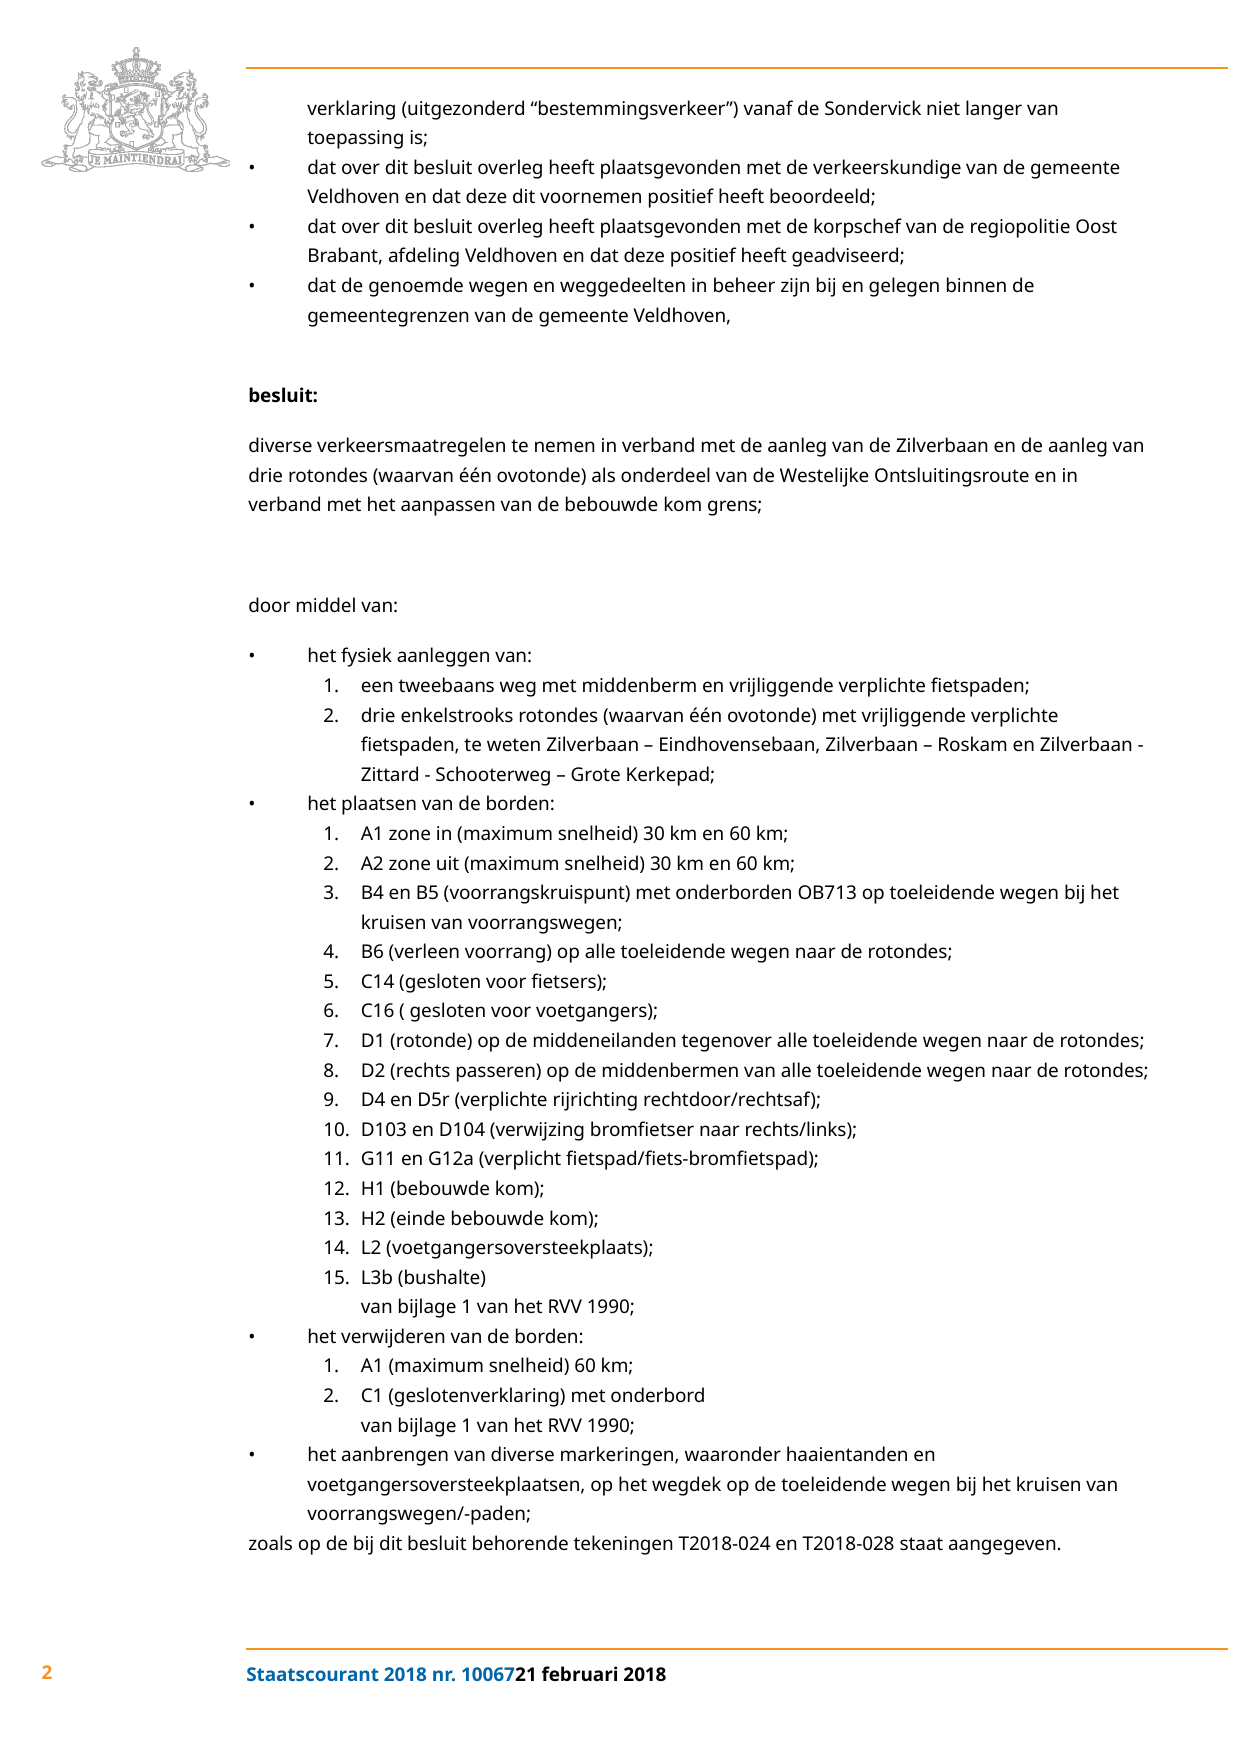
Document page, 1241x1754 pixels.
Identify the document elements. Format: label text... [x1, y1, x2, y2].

list A2 zone uit (maximum snelheid) 30 km en 60 km; [323, 850, 1152, 876]
list A1 zone in (maximum snelheid) 30 km en 60 km; [323, 820, 1152, 846]
list L2 (voetgangersoversteekplaats); [323, 1234, 1152, 1260]
list het fysiek aanleggen van: [248, 643, 1152, 668]
list B6 (verleen voorrang) op alle toeleidende wegen naar de rotondes; [323, 938, 1152, 964]
list D2 (rechts passeren) op de middenbermen van alle toeleidende wegen naar de rotondes; [323, 1057, 1152, 1083]
list D1 (rotonde) op de middeneilanden tegenover alle toeleidende wegen naar de rotondes; [323, 1027, 1152, 1053]
picture [41, 47, 231, 172]
list dat over dit besluit overleg heeft plaatsgevonden met de korpschef van de regiopolitie Oost Brabant, afdeling Veldhoven en dat deze positief heeft geadviseerd; [248, 213, 1152, 268]
text diverse verkeersmaatregelen te nemen in verband met de aanleg van de Zilverbaan en de aanleg van drie rotondes (waarvan één ovotonde) als onderdeel van de Westelijke Ontsluitingsroute en in verband met het aanpassen van de bebouwde kom grens; [248, 432, 1152, 517]
list van bijlage 1 van het RVV 1990; [323, 1412, 1152, 1438]
list B4 en B5 (voorrangskruispunt) met onderborden OB713 op toeleidende wegen bij het kruisen van voorrangswegen; [323, 879, 1152, 935]
list het aanbrengen van diverse markeringen, waaronder haaientanden en voetgangersoversteekplaatsen, op het wegdek op de toeleidende wegen bij het kruisen van voorrangswegen/-paden; [248, 1441, 1152, 1526]
list H1 (bebouwde kom); [323, 1175, 1152, 1201]
list een tweebaans weg met middenberm en vrijliggende verplichte fietspaden; [323, 672, 1152, 698]
text besluit: [248, 382, 1152, 408]
list A1 (maximum snelheid) 60 km; [323, 1353, 1152, 1378]
list C16 ( gesloten voor voetgangers); [323, 998, 1152, 1023]
list D103 en D104 (verwijzing bromfietser naar rechts/links); [323, 1116, 1152, 1142]
list H2 (einde bebouwde kom); [323, 1205, 1152, 1231]
list verklaring (uitgezonderd “bestemmingsverkeer”) vanaf de Sondervick niet langer van toepassing is; [248, 95, 1152, 150]
list G11 en G12a (verplicht fietspad/fiets-bromfietspad); [323, 1146, 1152, 1171]
list van bijlage 1 van het RVV 1990; [323, 1293, 1152, 1319]
list dat over dit besluit overleg heeft plaatsgevonden met de verkeerskundige van de gemeente Veldhoven en dat deze dit voornemen positief heeft beoordeeld; [248, 154, 1152, 209]
list L3b (bushalte) [323, 1264, 1152, 1290]
list het plaatsen van de borden: [248, 791, 1152, 816]
list C1 (geslotenverklaring) met onderbord [323, 1382, 1152, 1408]
list C14 (gesloten voor fietsers); [323, 968, 1152, 994]
list dat de genoemde wegen en weggedeelten in beheer zijn bij en gelegen binnen de gemeentegrenzen van de gemeente Veldhoven, [248, 272, 1152, 328]
list het verwijderen van de borden: [248, 1323, 1152, 1349]
text zoals op de bij dit besluit behorende tekeningen T2018-024 en T2018-028 staat aangegeven. [248, 1530, 1152, 1556]
text door middel van: [248, 592, 1152, 618]
list D4 en D5r (verplichte rijrichting rechtdoor/rechtsaf); [323, 1086, 1152, 1112]
list drie enkelstrooks rotondes (waarvan één ovotonde) met vrijliggende verplichte fietspaden, te weten Zilverbaan – Eindhovensebaan, Zilverbaan – Roskam en Zilverbaan - Zittard - Schooterweg – Grote Kerkepad; [323, 702, 1152, 787]
